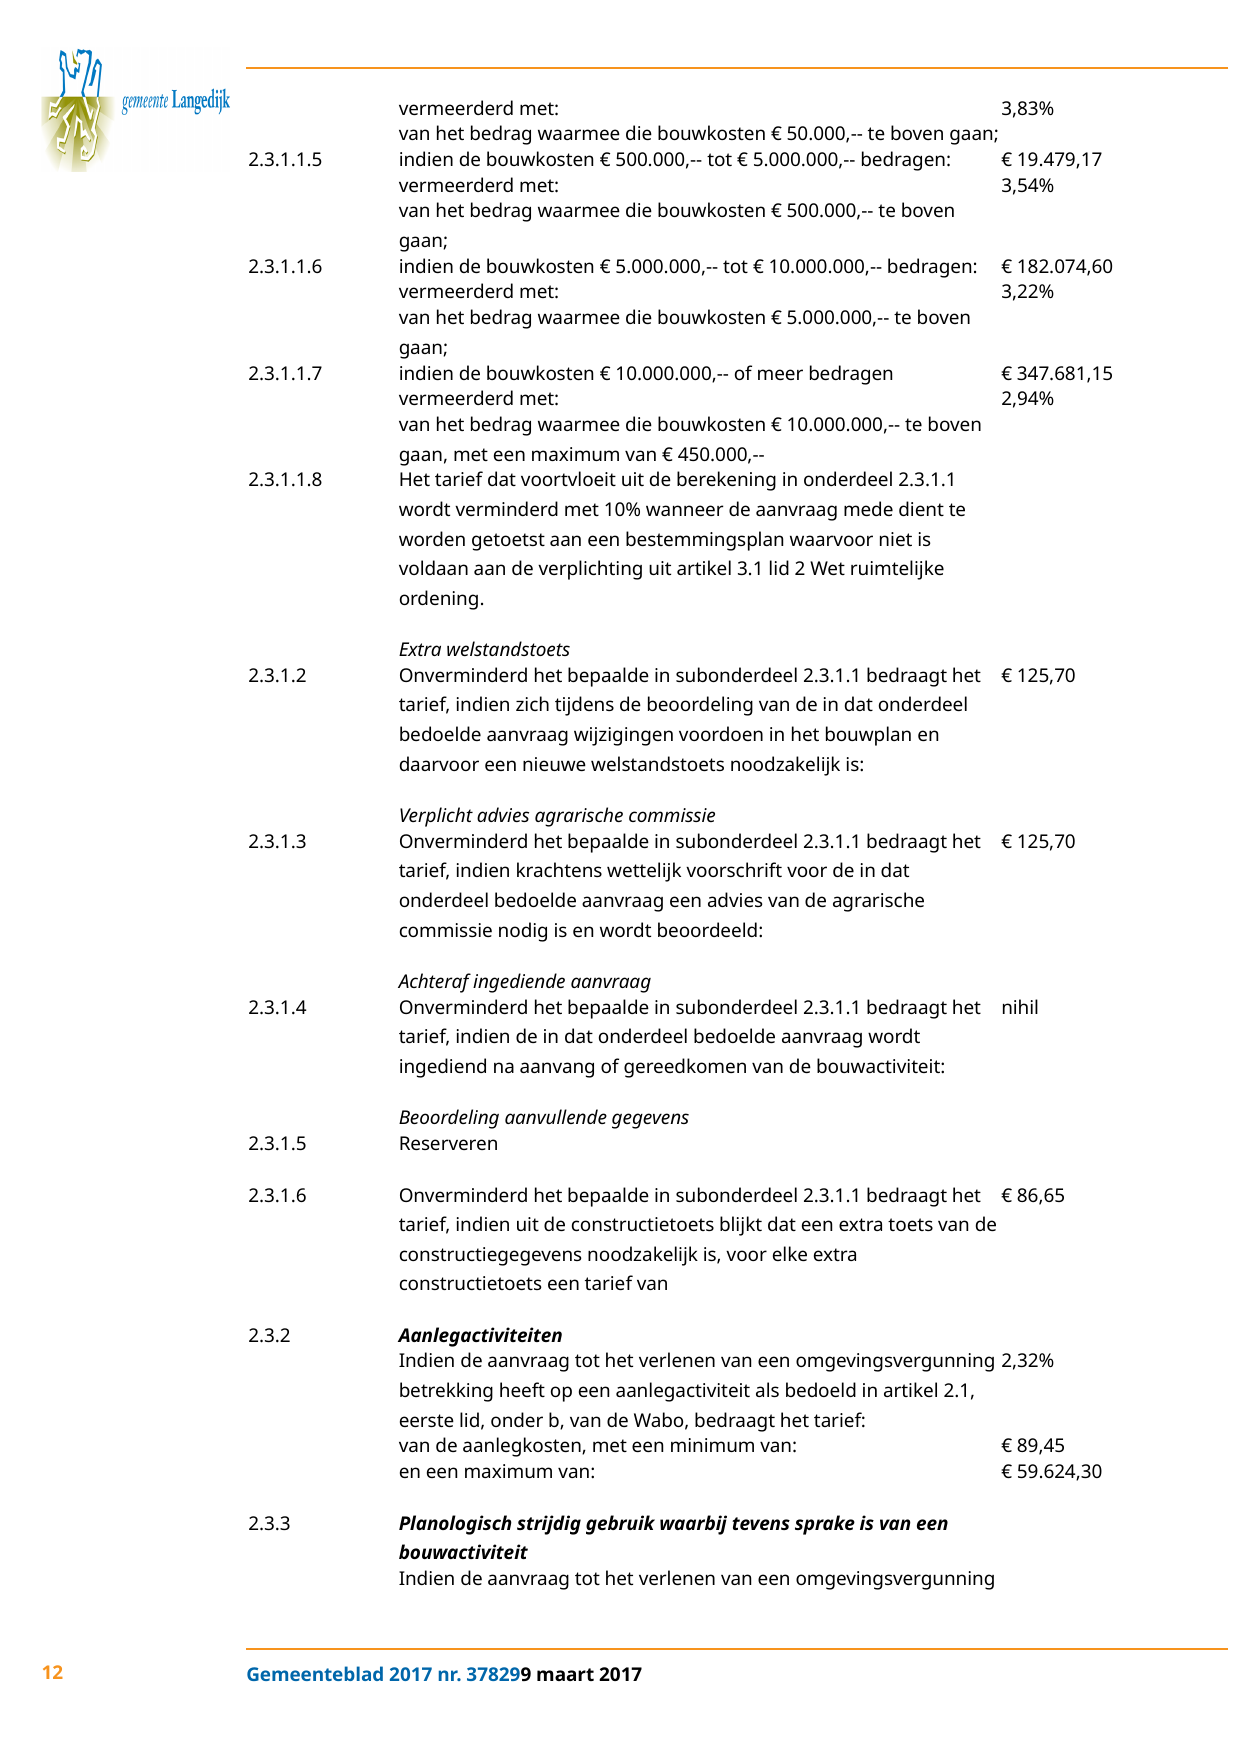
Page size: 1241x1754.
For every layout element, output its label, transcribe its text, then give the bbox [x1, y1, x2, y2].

table_cell vermeerderd met: [399, 386, 1001, 411]
table_cell 2.3.1.1.8 [248, 467, 398, 611]
table_cell Indien de aanvraag tot het verlenen van een omgevingsvergunning [399, 1565, 1001, 1591]
table_cell 3,54% [1001, 172, 1152, 198]
table_cell 2.3.1.5 [248, 1130, 398, 1156]
table_cell € 347.681,15 [1001, 360, 1152, 386]
table_cell [248, 777, 398, 802]
table_cell vermeerderd met: [399, 95, 1001, 121]
table_cell Beoordeling aanvullende gegevens [399, 1105, 1001, 1130]
table_cell [1001, 467, 1152, 611]
table_cell [399, 611, 1001, 636]
table_cell [248, 1484, 398, 1510]
table_cell [248, 636, 398, 662]
table_cell [1001, 1105, 1152, 1130]
table_cell Onverminderd het bepaalde in subonderdeel 2.3.1.1 bedraagt het tarief, indien de in dat onderdeel bedoelde aanvraag wordt ingediend na aanvang of gereedkomen van de bouwactiviteit: [399, 994, 1001, 1079]
table_cell indien de bouwkosten € 10.000.000,-- of meer bedragen [399, 360, 1001, 386]
table_cell indien de bouwkosten € 500.000,-- tot € 5.000.000,-- bedragen: [399, 146, 1001, 172]
table_cell € 125,70 [1001, 828, 1152, 942]
table_cell [399, 1156, 1001, 1182]
table_cell [1001, 1322, 1152, 1348]
table_cell 2.3.1.1.5 [248, 146, 398, 172]
table_cell [1001, 305, 1152, 360]
table_cell [1001, 943, 1152, 968]
table_cell [248, 411, 398, 467]
table_cell van de aanlegkosten, met een minimum van: [399, 1433, 1001, 1458]
table_cell vermeerderd met: [399, 172, 1001, 198]
table_cell € 182.074,60 [1001, 253, 1152, 279]
table_cell [1001, 198, 1152, 253]
table_cell van het bedrag waarmee die bouwkosten € 10.000.000,-- te boven gaan, met een maximum van € 450.000,-- [399, 411, 1001, 467]
table_cell [1001, 636, 1152, 662]
table_cell [1001, 1296, 1152, 1322]
table_cell [248, 1156, 398, 1182]
table_cell [1001, 121, 1152, 146]
table_cell [248, 1105, 398, 1130]
table_cell [248, 1458, 398, 1484]
table_cell 2.3.1.6 [248, 1182, 398, 1296]
table_cell [248, 121, 398, 146]
table_cell [399, 1484, 1001, 1510]
table_cell [248, 968, 398, 994]
table_cell € 59.624,30 [1001, 1458, 1152, 1484]
table_cell 2,32% [1001, 1348, 1152, 1433]
table_cell [248, 1079, 398, 1104]
table_cell [248, 1565, 398, 1591]
table_cell Onverminderd het bepaalde in subonderdeel 2.3.1.1 bedraagt het tarief, indien uit de constructietoets blijkt dat een extra toets van de constructiegegevens noodzakelijk is, voor elke extra constructietoets een tarief van [399, 1182, 1001, 1296]
table_cell € 86,65 [1001, 1182, 1152, 1296]
table_cell [248, 611, 398, 636]
table_cell [248, 802, 398, 828]
table_cell van het bedrag waarmee die bouwkosten € 500.000,-- te boven gaan; [399, 198, 1001, 253]
table_cell € 89,45 [1001, 1433, 1152, 1458]
table_cell 2.3.1.1.7 [248, 360, 398, 386]
table_cell [399, 943, 1001, 968]
table_cell [248, 1348, 398, 1433]
table_cell € 19.479,17 [1001, 146, 1152, 172]
table_cell 2.3.1.4 [248, 994, 398, 1079]
table_cell nihil [1001, 994, 1152, 1079]
table_cell [1001, 1510, 1152, 1565]
table_cell [1001, 1565, 1152, 1591]
table_cell [399, 777, 1001, 802]
picture [41, 47, 231, 172]
table_cell [248, 1296, 398, 1322]
table_cell Reserveren [399, 1130, 1001, 1156]
table_cell [248, 95, 398, 121]
table_cell Extra welstandstoets [399, 636, 1001, 662]
table_cell 2.3.2 [248, 1322, 398, 1348]
table_cell 2.3.1.2 [248, 662, 398, 777]
table_cell [248, 198, 398, 253]
table_cell Indien de aanvraag tot het verlenen van een omgevingsvergunning betrekking heeft op een aanlegactiviteit als bedoeld in artikel 2.1, eerste lid, onder b, van de Wabo, bedraagt het tarief: [399, 1348, 1001, 1433]
table_cell Planologisch strijdig gebruik waarbij tevens sprake is van een bouwactiviteit [399, 1510, 1001, 1565]
table_cell [248, 943, 398, 968]
table_cell Aanlegactiviteiten [399, 1322, 1001, 1348]
table_cell [1001, 802, 1152, 828]
table_cell [1001, 411, 1152, 467]
table_cell 2.3.1.1.6 [248, 253, 398, 279]
table_cell 2,94% [1001, 386, 1152, 411]
table_cell [1001, 1079, 1152, 1104]
table_cell Onverminderd het bepaalde in subonderdeel 2.3.1.1 bedraagt het tarief, indien krachtens wettelijk voorschrift voor de in dat onderdeel bedoelde aanvraag een advies van de agrarische commissie nodig is en wordt beoordeeld: [399, 828, 1001, 942]
table_cell [248, 279, 398, 304]
table_cell Het tarief dat voortvloeit uit de berekening in onderdeel 2.3.1.1 wordt verminderd met 10% wanneer de aanvraag mede dient te worden getoetst aan een bestemmingsplan waarvoor niet is voldaan aan de verplichting uit artikel 3.1 lid 2 Wet ruimtelijke ordening. [399, 467, 1001, 611]
table_cell [1001, 1484, 1152, 1510]
table_cell van het bedrag waarmee die bouwkosten € 50.000,-- te boven gaan; [399, 121, 1001, 146]
table_cell en een maximum van: [399, 1458, 1001, 1484]
table_cell 2.3.1.3 [248, 828, 398, 942]
table_cell [399, 1296, 1001, 1322]
table_cell [248, 1433, 398, 1458]
table_cell [1001, 1130, 1152, 1156]
table_cell 3,22% [1001, 279, 1152, 304]
table_cell [399, 1079, 1001, 1104]
table_cell € 125,70 [1001, 662, 1152, 777]
table_cell [1001, 777, 1152, 802]
table_cell vermeerderd met: [399, 279, 1001, 304]
table_cell [1001, 1156, 1152, 1182]
table_cell [248, 305, 398, 360]
table_cell van het bedrag waarmee die bouwkosten € 5.000.000,-- te boven gaan; [399, 305, 1001, 360]
table_cell [248, 172, 398, 198]
table_cell indien de bouwkosten € 5.000.000,-- tot € 10.000.000,-- bedragen: [399, 253, 1001, 279]
table_cell Achteraf ingediende aanvraag [399, 968, 1001, 994]
table_cell [1001, 611, 1152, 636]
table_cell 3,83% [1001, 95, 1152, 121]
table_cell Verplicht advies agrarische commissie [399, 802, 1001, 828]
table_cell 2.3.3 [248, 1510, 398, 1565]
table_cell [248, 386, 398, 411]
table_cell Onverminderd het bepaalde in subonderdeel 2.3.1.1 bedraagt het tarief, indien zich tijdens de beoordeling van de in dat onderdeel bedoelde aanvraag wijzigingen voordoen in het bouwplan en daarvoor een nieuwe welstandstoets noodzakelijk is: [399, 662, 1001, 777]
table_cell [1001, 968, 1152, 994]
